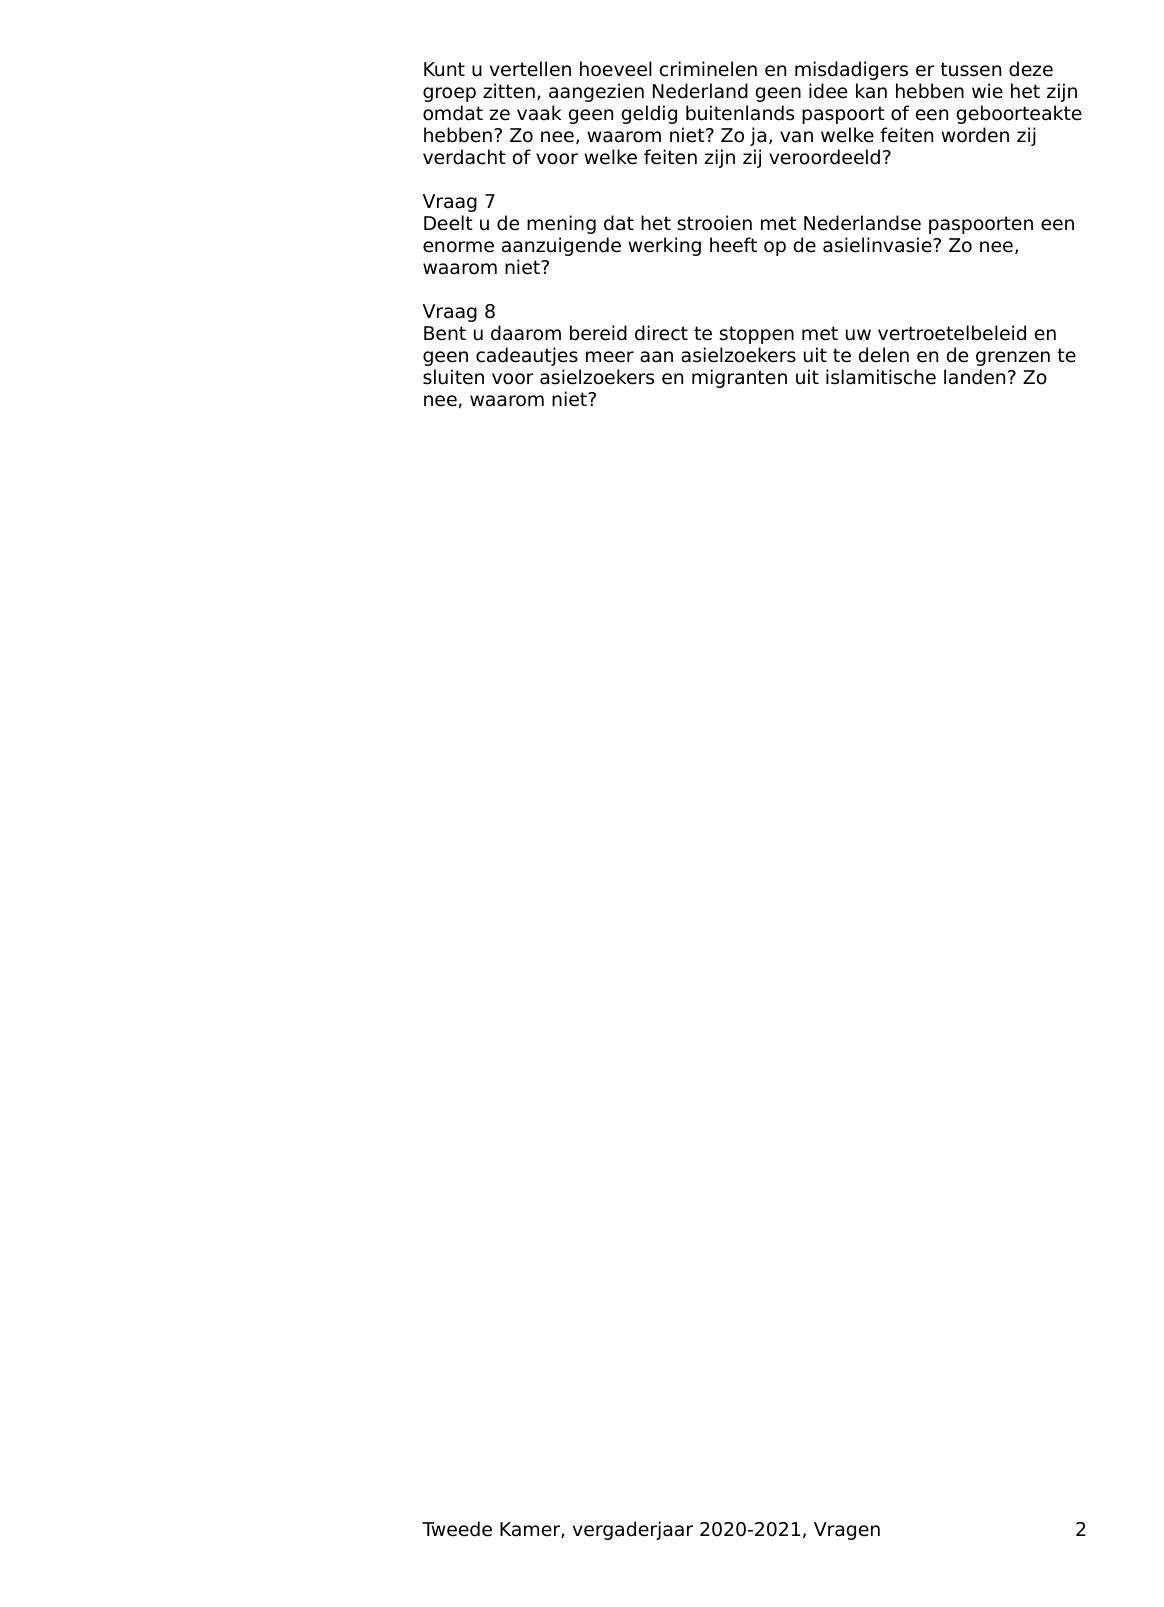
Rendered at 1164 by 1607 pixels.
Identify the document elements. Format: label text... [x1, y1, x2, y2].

text Vraag 7 [422, 191, 1087, 213]
text Bent u daarom bereid direct te stoppen met uw vertroetelbeleid en geen cadeautjes meer aan asielzoekers uit te delen en de grenzen te sluiten voor asielzoekers en migranten uit islamitische landen? Zo nee, waarom niet? [422, 323, 1087, 411]
text Vraag 8 [422, 301, 1087, 323]
text Kunt u vertellen hoeveel criminelen en misdadigers er tussen deze groep zitten, aangezien Nederland geen idee kan hebben wie het zijn omdat ze vaak geen geldig buitenlands paspoort of een geboorteakte hebben? Zo nee, waarom niet? Zo ja, van welke feiten worden zij verdacht of voor welke feiten zijn zij veroordeeld? [422, 59, 1087, 169]
text Deelt u de mening dat het strooien met Nederlandse paspoorten een enorme aanzuigende werking heeft op de asielinvasie? Zo nee, waarom niet? [422, 213, 1087, 279]
